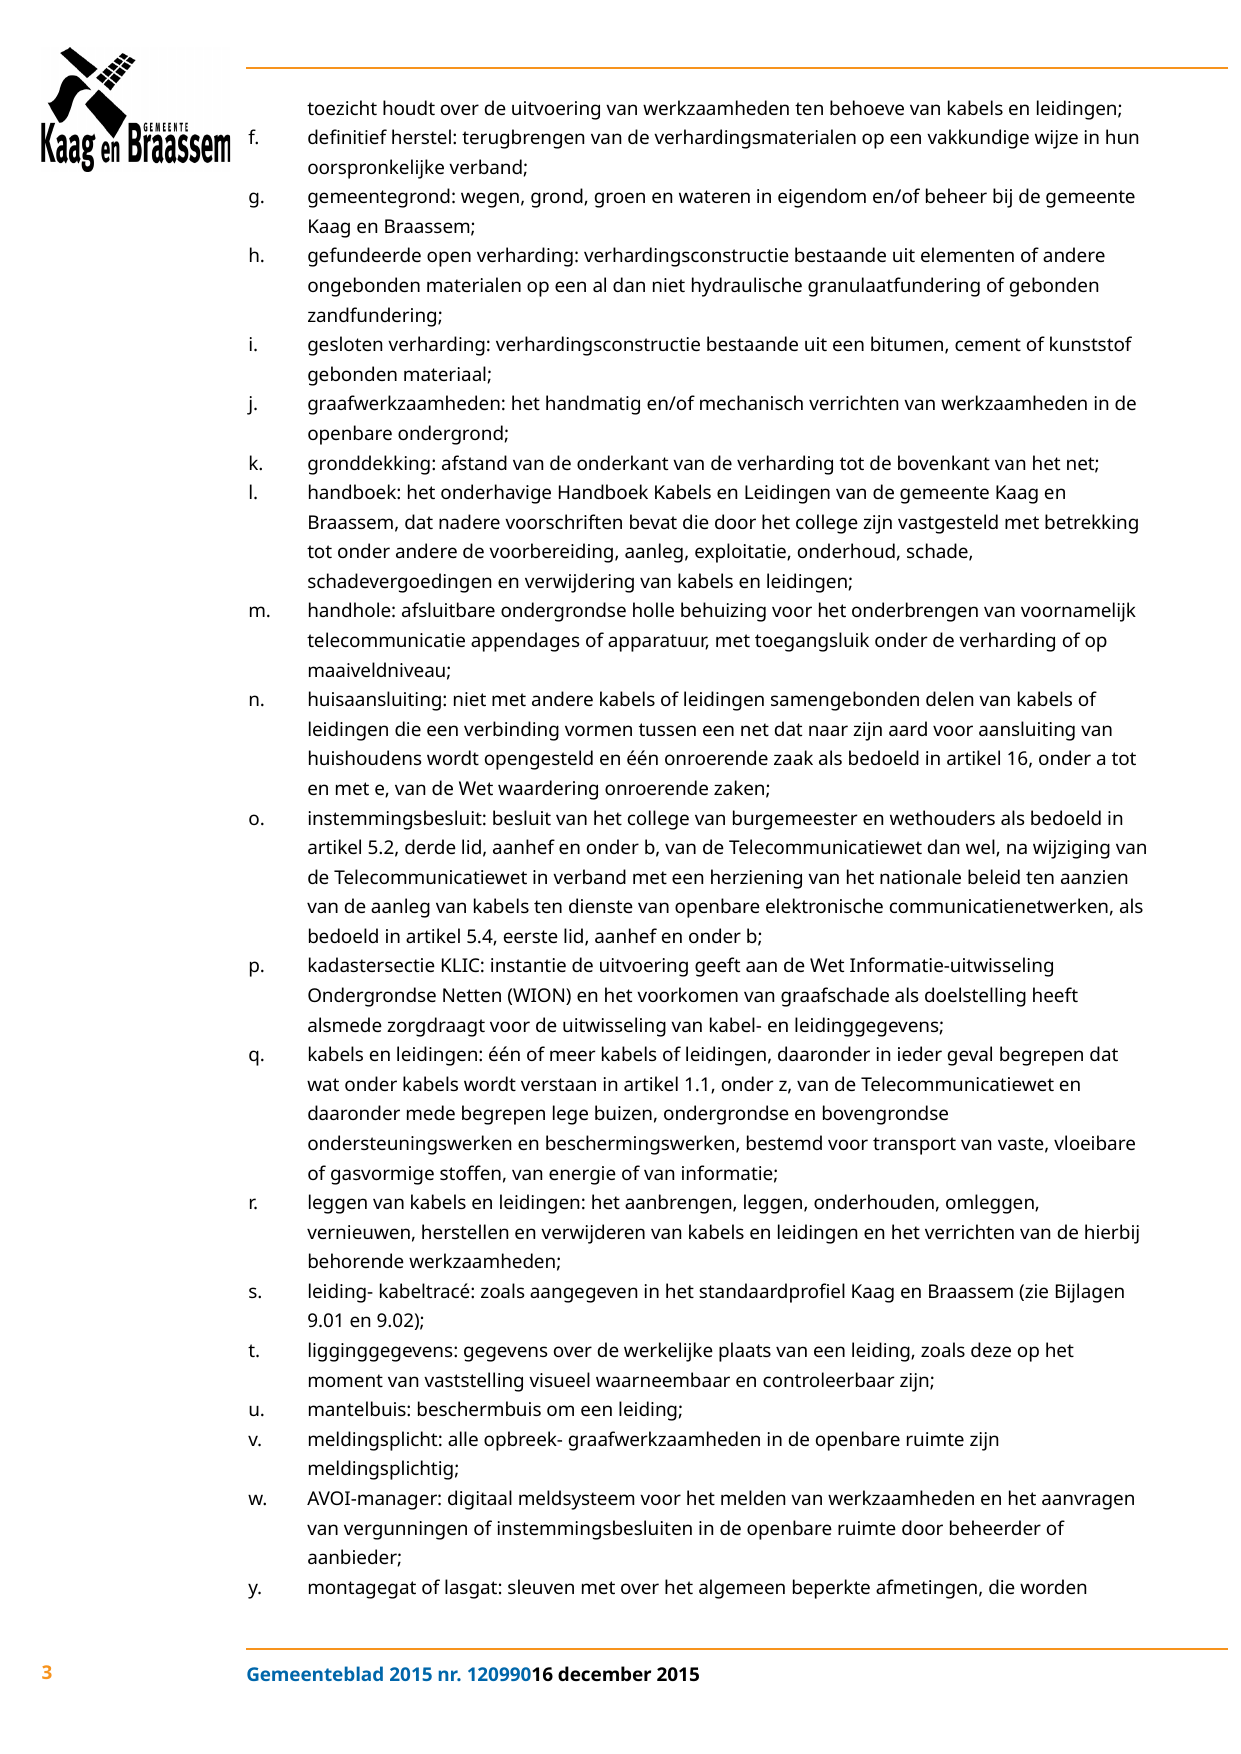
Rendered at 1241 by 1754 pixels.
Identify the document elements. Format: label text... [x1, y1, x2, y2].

list huisaansluiting: niet met andere kabels of leidingen samengebonden delen van kabels of leidingen die een verbinding vormen tussen een net dat naar zijn aard voor aansluiting van huishoudens wordt opengesteld en één onroerende zaak als bedoeld in artikel 16, onder a tot en met e, van de Wet waardering onroerende zaken; [248, 686, 1152, 801]
list gemeentegrond: wegen, grond, groen en wateren in eigendom en/of beheer bij de gemeente Kaag en Braassem; [248, 183, 1152, 239]
list gesloten verharding: verhardingsconstructie bestaande uit een bitumen, cement of kunststof gebonden materiaal; [248, 331, 1152, 387]
list gefundeerde open verharding: verhardingsconstructie bestaande uit elementen of andere ongebonden materialen op een al dan niet hydraulische granulaatfundering of gebonden zandfundering; [248, 243, 1152, 328]
list meldingsplicht: alle opbreek- graafwerkzaamheden in de openbare ruimte zijn meldingsplichtig; [248, 1426, 1152, 1481]
list handhole: afsluitbare ondergrondse holle behuizing voor het onderbrengen van voornamelijk telecommunicatie appendages of apparatuur, met toegangsluik onder de verharding of op maaiveldniveau; [248, 598, 1152, 683]
list montagegat of lasgat: sleuven met over het algemeen beperkte afmetingen, die worden [248, 1574, 1152, 1600]
list gronddekking: afstand van de onderkant van de verharding tot de bovenkant van het net; [248, 450, 1152, 476]
list mantelbuis: beschermbuis om een leiding; [248, 1396, 1152, 1422]
list toezicht houdt over de uitvoering van werkzaamheden ten behoeve van kabels en leidingen; [248, 95, 1152, 121]
list AVOI-manager: digitaal meldsysteem voor het melden van werkzaamheden en het aanvragen van vergunningen of instemmingsbesluiten in de openbare ruimte door beheerder of aanbieder; [248, 1485, 1152, 1570]
list graafwerkzaamheden: het handmatig en/of mechanisch verrichten van werkzaamheden in de openbare ondergrond; [248, 391, 1152, 446]
list handboek: het onderhavige Handboek Kabels en Leidingen van de gemeente Kaag en Braassem, dat nadere voorschriften bevat die door het college zijn vastgesteld met betrekking tot onder andere de voorbereiding, aanleg, exploitatie, onderhoud, schade, schadevergoedingen en verwijdering van kabels en leidingen; [248, 479, 1152, 594]
list kabels en leidingen: één of meer kabels of leidingen, daaronder in ieder geval begrepen dat wat onder kabels wordt verstaan in artikel 1.1, onder z, van de Telecommunicatiewet en daaronder mede begrepen lege buizen, ondergrondse en bovengrondse ondersteuningswerken en beschermingswerken, bestemd voor transport van vaste, vloeibare of gasvormige stoffen, van energie of van informatie; [248, 1041, 1152, 1186]
list leggen van kabels en leidingen: het aanbrengen, leggen, onderhouden, omleggen, vernieuwen, herstellen en verwijderen van kabels en leidingen en het verrichten van de hierbij behorende werkzaamheden; [248, 1189, 1152, 1274]
list ligginggegevens: gegevens over de werkelijke plaats van een leiding, zoals deze op het moment van vaststelling visueel waarneembaar en controleerbaar zijn; [248, 1337, 1152, 1393]
list kadastersectie KLIC: instantie de uitvoering geeft aan de Wet Informatie-uitwisseling Ondergrondse Netten (WION) en het voorkomen van graafschade als doelstelling heeft alsmede zorgdraagt voor de uitwisseling van kabel- en leidinggegevens; [248, 953, 1152, 1038]
list instemmingsbesluit: besluit van het college van burgemeester en wethouders als bedoeld in artikel 5.2, derde lid, aanhef en onder b, van de Telecommunicatiewet dan wel, na wijziging van de Telecommunicatiewet in verband met een herziening van het nationale beleid ten aanzien van de aanleg van kabels ten dienste van openbare elektronische communicatienetwerken, als bedoeld in artikel 5.4, eerste lid, aanhef en onder b; [248, 805, 1152, 949]
list definitief herstel: terugbrengen van de verhardingsmaterialen op een vakkundige wijze in hun oorspronkelijke verband; [248, 124, 1152, 180]
list leiding- kabeltracé: zoals aangegeven in het standaardprofiel Kaag en Braassem (zie Bijlagen 9.01 en 9.02); [248, 1278, 1152, 1333]
picture [41, 47, 231, 172]
